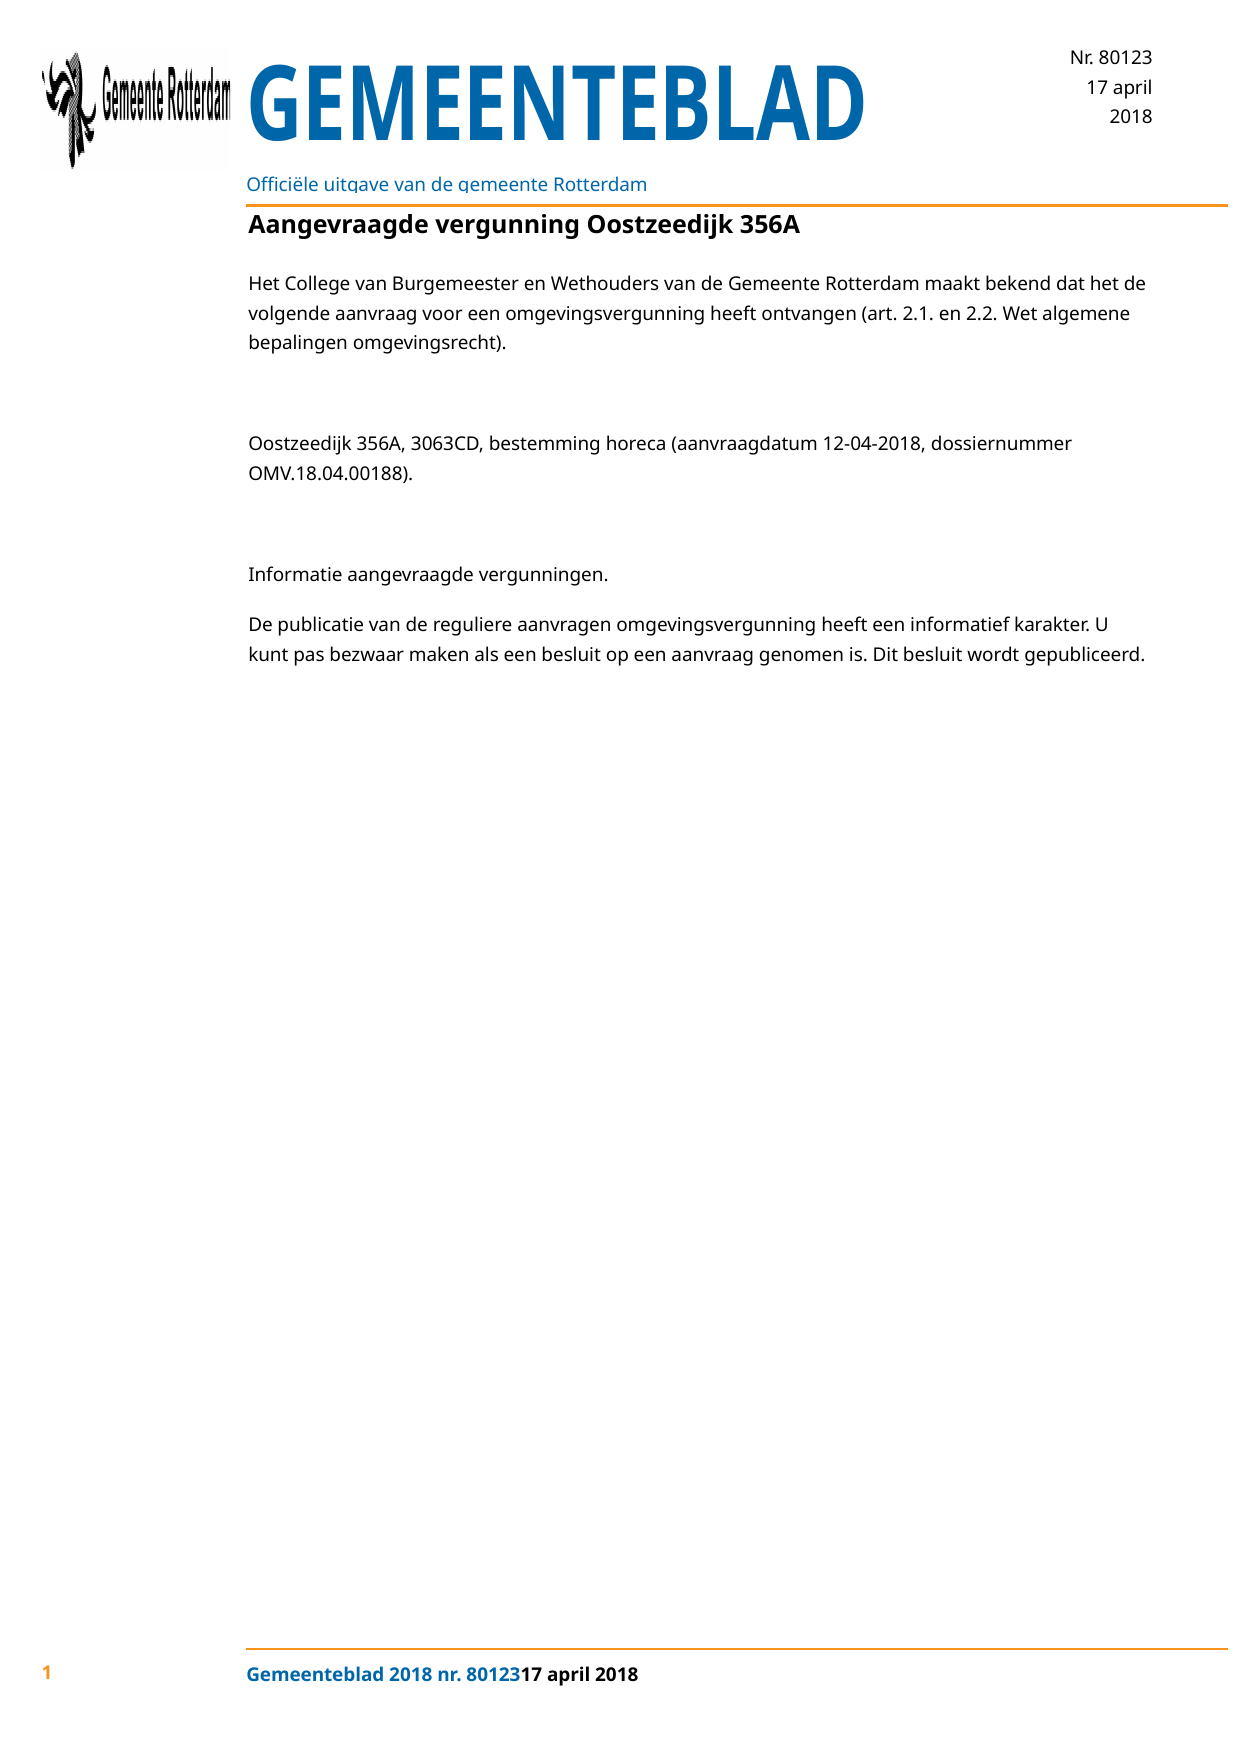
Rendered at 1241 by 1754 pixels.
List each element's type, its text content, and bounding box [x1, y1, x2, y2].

picture [41, 47, 231, 172]
text Aangevraagde vergunning Oostzeedijk 356A [248, 207, 1152, 241]
text Oostzeedijk 356A, 3063CD, bestemming horeca (aanvraagdatum 12-04-2018, dossiernummer OMV.18.04.00188). [248, 430, 1152, 486]
text Het College van Burgemeester en Wethouders van de Gemeente Rotterdam maakt bekend dat het de volgende aanvraag voor een omgevingsvergunning heeft ontvangen (art. 2.1. en 2.2. Wet algemene bepalingen omgevingsrecht). [248, 270, 1152, 355]
text De publicatie van de reguliere aanvragen omgevingsvergunning heeft een informatief karakter. U kunt pas bezwaar maken als een besluit op een aanvraag genomen is. Dit besluit wordt gepubliceerd. [248, 611, 1152, 666]
text Informatie aangevraagde vergunningen. [248, 561, 1152, 586]
